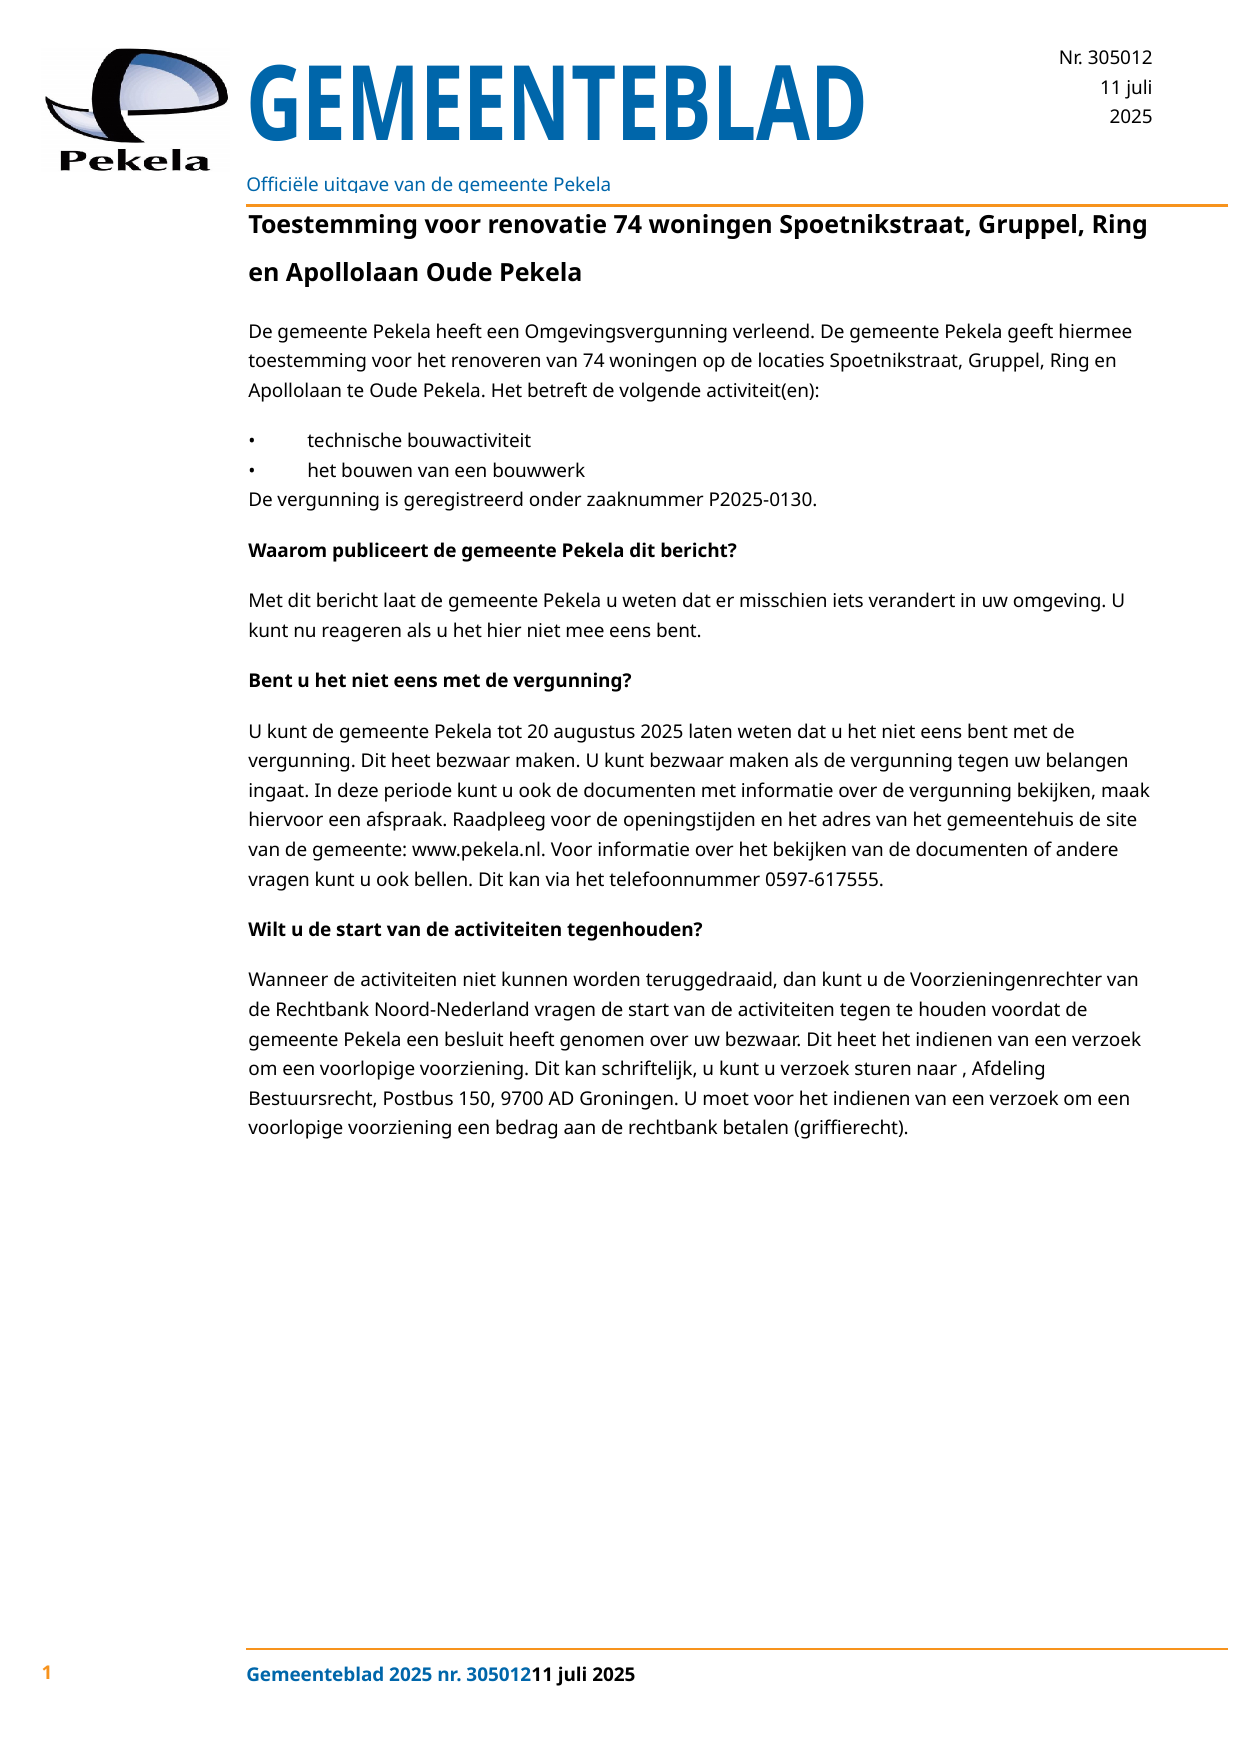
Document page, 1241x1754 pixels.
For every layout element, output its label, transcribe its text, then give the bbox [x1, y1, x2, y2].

text Waarom publiceert de gemeente Pekela dit bericht? [248, 537, 1152, 563]
picture [41, 47, 231, 172]
text U kunt de gemeente Pekela tot 20 augustus 2025 laten weten dat u het niet eens bent met de vergunning. Dit heet bezwaar maken. U kunt bezwaar maken als de vergunning tegen uw belangen ingaat. In deze periode kunt u ook de documenten met informatie over de vergunning bekijken, maak hiervoor een afspraak. Raadpleeg voor de openingstijden en het adres van het gemeentehuis de site van de gemeente: www.pekela.nl. Voor informatie over het bekijken van de documenten of andere vragen kunt u ook bellen. Dit kan via het telefoonnummer 0597-617555. [248, 718, 1152, 892]
text Toestemming voor renovatie 74 woningen Spoetnikstraat, Gruppel, Ring en Apollolaan Oude Pekela [248, 207, 1152, 288]
text Met dit bericht laat de gemeente Pekela u weten dat er misschien iets verandert in uw omgeving. U kunt nu reageren als u het hier niet mee eens bent. [248, 587, 1152, 643]
text De gemeente Pekela heeft een Omgevingsvergunning verleend. De gemeente Pekela geeft hiermee toestemming voor het renoveren van 74 woningen op de locaties Spoetnikstraat, Gruppel, Ring en Apollolaan te Oude Pekela. Het betreft de volgende activiteit(en): [248, 318, 1152, 403]
list het bouwen van een bouwwerk [248, 457, 1152, 483]
text Wilt u de start van de activiteiten tegenhouden? [248, 916, 1152, 942]
text Bent u het niet eens met de vergunning? [248, 667, 1152, 693]
text Wanneer de activiteiten niet kunnen worden teruggedraaid, dan kunt u de Voorzieningenrechter van de Rechtbank Noord-Nederland vragen de start van de activiteiten tegen te houden voordat de gemeente Pekela een besluit heeft genomen over uw bezwaar. Dit heet het indienen van een verzoek om een voorlopige voorziening. Dit kan schriftelijk, u kunt u verzoek sturen naar , Afdeling Bestuursrecht, Postbus 150, 9700 AD Groningen. U moet voor het indienen van een verzoek om een voorlopige voorziening een bedrag aan de rechtbank betalen (griffierecht). [248, 967, 1152, 1140]
list technische bouwactiviteit [248, 427, 1152, 453]
text De vergunning is geregistreerd onder zaaknummer P2025-0130. [248, 487, 1152, 512]
